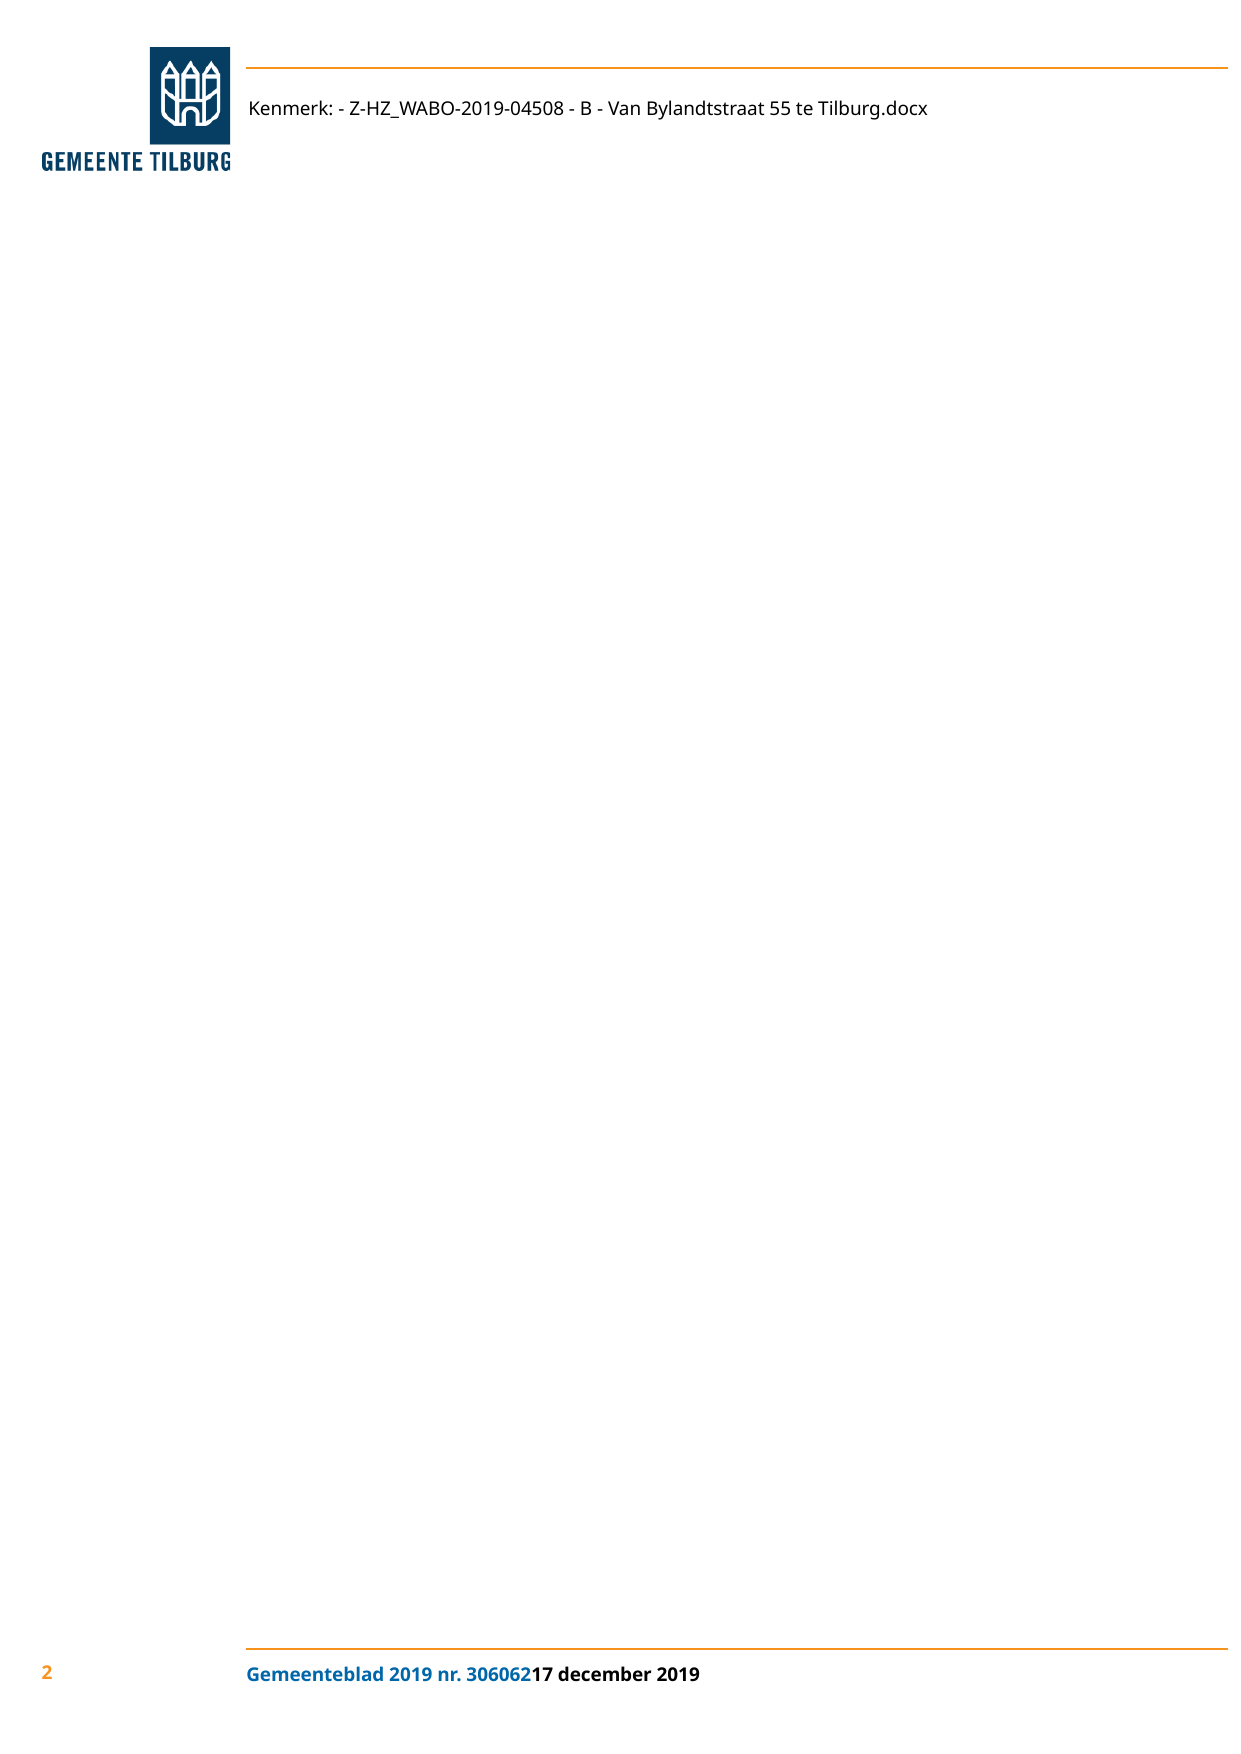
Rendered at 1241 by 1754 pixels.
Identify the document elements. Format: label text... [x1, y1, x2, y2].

text Kenmerk: - Z-HZ_WABO-2019-04508 - B - Van Bylandtstraat 55 te Tilburg.docx [248, 95, 1152, 121]
picture [41, 47, 231, 172]
